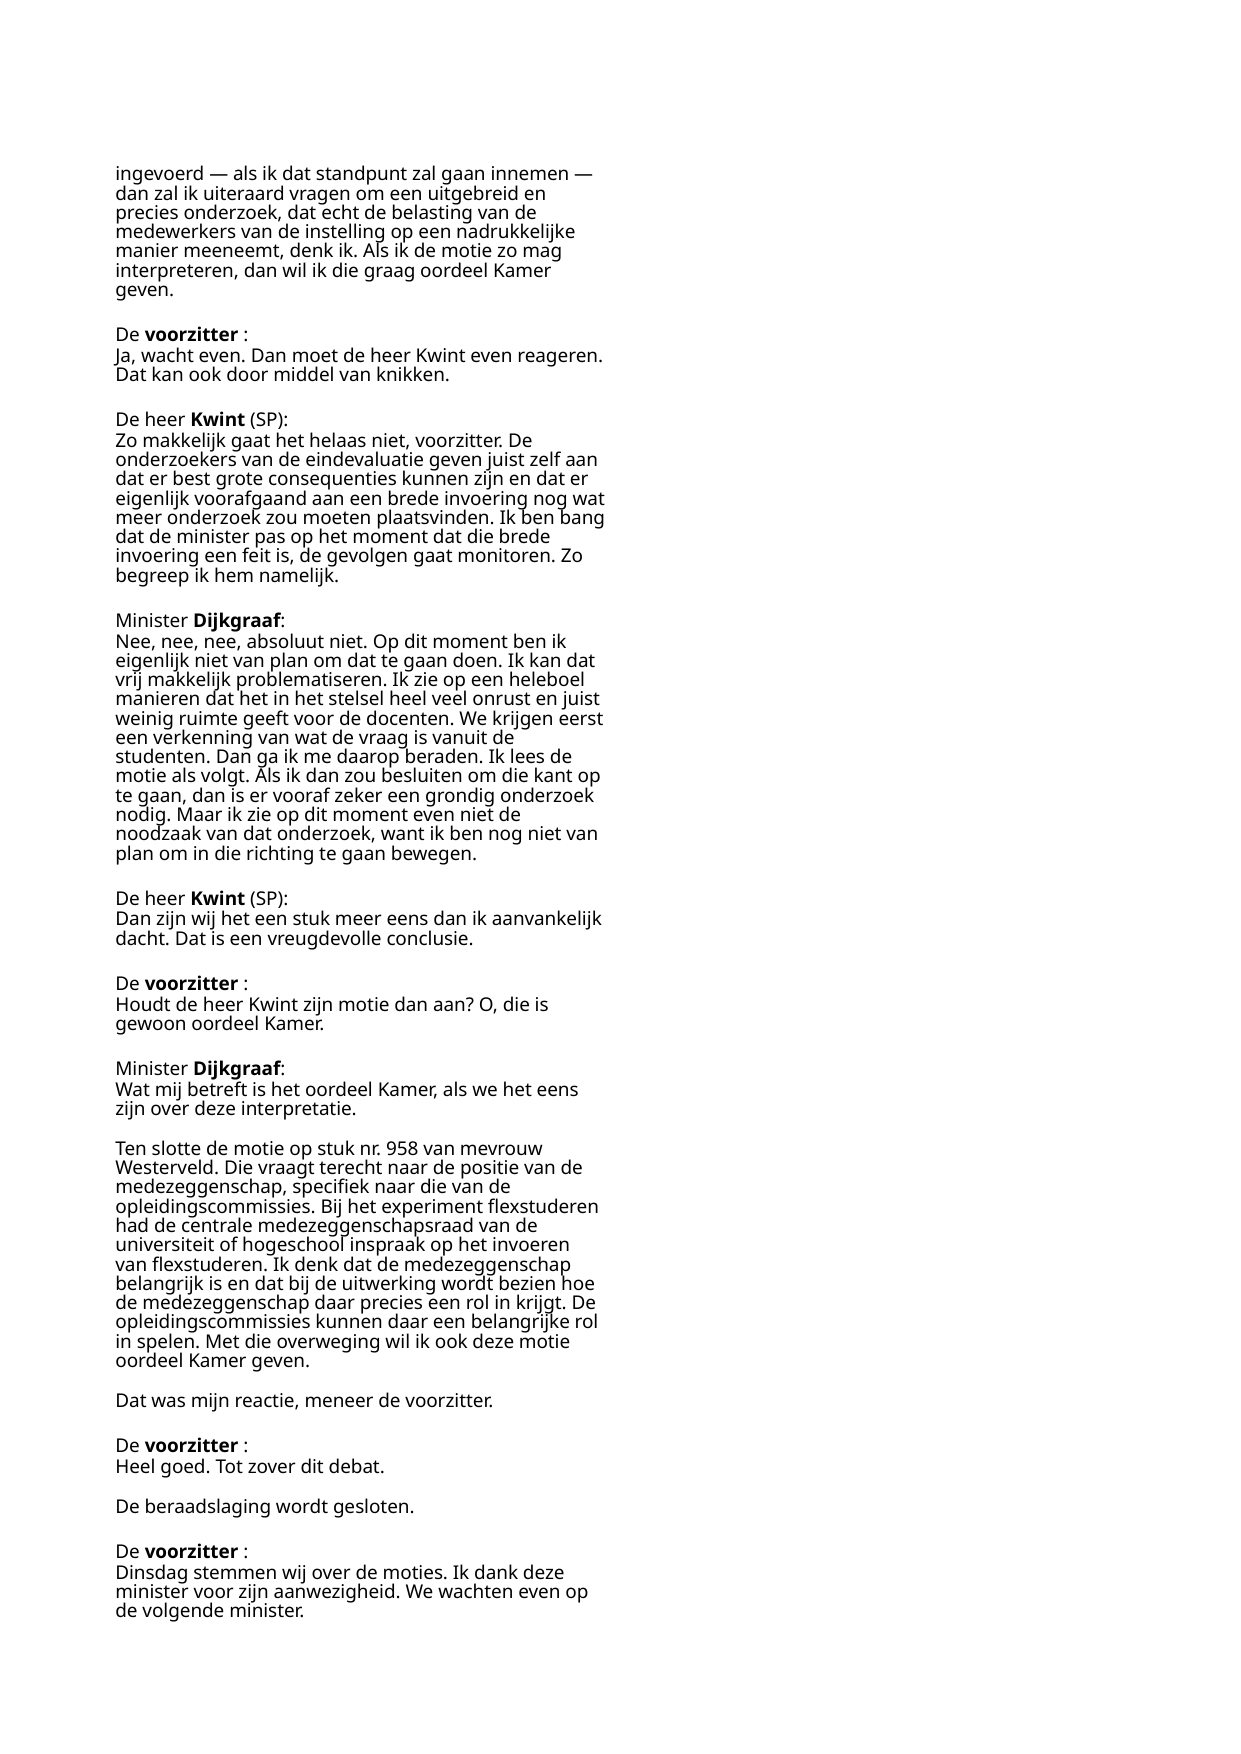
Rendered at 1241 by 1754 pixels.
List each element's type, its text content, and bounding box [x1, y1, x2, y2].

text De voorzitter : [115, 321, 605, 347]
text Wat mij betreft is het oordeel Kamer, als we het eens zijn over deze interpretatie. [115, 1081, 605, 1119]
text De voorzitter : [115, 1538, 605, 1564]
text De beraadslaging wordt gesloten. [115, 1498, 605, 1517]
text Dan zijn wij het een stuk meer eens dan ik aanvankelijk dacht. Dat is een vreugdevolle conclusie. [115, 910, 605, 949]
text Minister Dijkgraaf: [115, 1055, 605, 1081]
text Dinsdag stemmen wij over de moties. Ik dank deze minister voor zijn aanwezigheid. We wachten even op de volgende minister. [115, 1564, 605, 1621]
text Dat was mijn reactie, meneer de voorzitter. [115, 1392, 605, 1411]
text Ten slotte de motie op stuk nr. 958 van mevrouw Westerveld. Die vraagt terecht naar de positie van de medezeggenschap, specifiek naar die van de opleidingscommissies. Bij het experiment flexstuderen had de centrale medezeggenschapsraad van de universiteit of hogeschool inspraak op het invoeren van flexstuderen. Ik denk dat de medezeggenschap belangrijk is en dat bij de uitwerking wordt bezien hoe de medezeggenschap daar precies een rol in krijgt. De opleidingscommissies kunnen daar een belangrijke rol in spelen. Met die overweging wil ik ook deze motie oordeel Kamer geven. [115, 1140, 605, 1371]
text De voorzitter : [115, 970, 605, 996]
text De heer Kwint (SP): [115, 406, 605, 432]
text Heel goed. Tot zover dit debat. [115, 1458, 605, 1477]
text ingevoerd — als ik dat standpunt zal gaan innemen — dan zal ik uiteraard vragen om een uitgebreid en precies onderzoek, dat echt de belasting van de medewerkers van de instelling op een nadrukkelijke manier meeneemt, denk ik. Als ik de motie zo mag interpreteren, dan wil ik die graag oordeel Kamer geven. [115, 165, 605, 300]
text Minister Dijkgraaf: [115, 607, 605, 633]
text De heer Kwint (SP): [115, 885, 605, 910]
text Ja, wacht even. Dan moet de heer Kwint even reageren. Dat kan ook door middel van knikken. [115, 347, 605, 385]
text Nee, nee, nee, absoluut niet. Op dit moment ben ik eigenlijk niet van plan om dat te gaan doen. Ik kan dat vrij makkelijk problematiseren. Ik zie op een heleboel manieren dat het in het stelsel heel veel onrust en juist weinig ruimte geeft voor de docenten. We krijgen eerst een verkenning van wat de vraag is vanuit de studenten. Dan ga ik me daarop beraden. Ik lees de motie als volgt. Als ik dan zou besluiten om die kant op te gaan, dan is er vooraf zeker een grondig onderzoek nodig. Maar ik zie op dit moment even niet de noodzaak van dat onderzoek, want ik ben nog niet van plan om in die richting te gaan bewegen. [115, 633, 605, 864]
text De voorzitter : [115, 1432, 605, 1458]
text Zo makkelijk gaat het helaas niet, voorzitter. De onderzoekers van de eindevaluatie geven juist zelf aan dat er best grote consequenties kunnen zijn en dat er eigenlijk voorafgaand aan een brede invoering nog wat meer onderzoek zou moeten plaatsvinden. Ik ben bang dat de minister pas op het moment dat die brede invoering een feit is, de gevolgen gaat monitoren. Zo begreep ik hem namelijk. [115, 432, 605, 586]
text Houdt de heer Kwint zijn motie dan aan? O, die is gewoon oordeel Kamer. [115, 996, 605, 1034]
